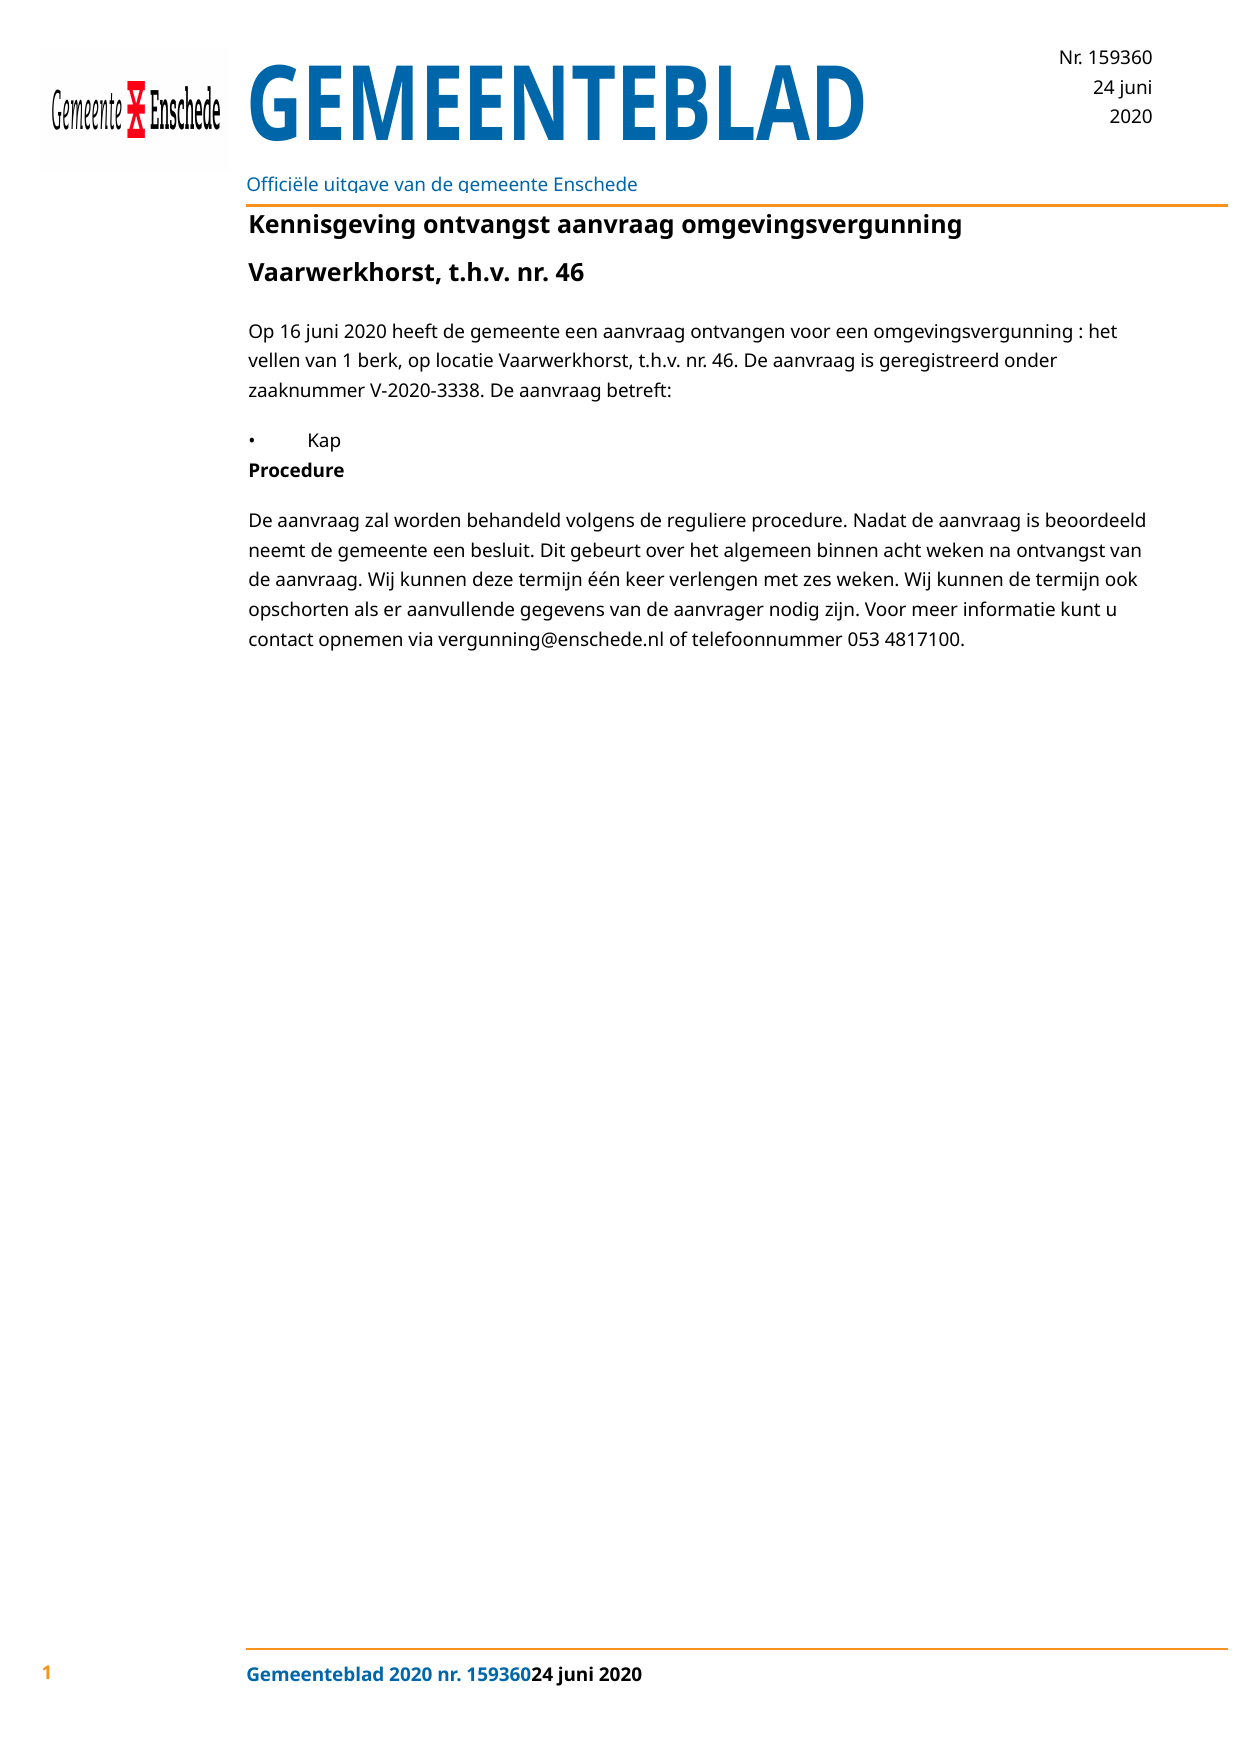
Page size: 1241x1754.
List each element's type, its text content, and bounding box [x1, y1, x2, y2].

text Procedure [248, 457, 1152, 483]
text Op 16 juni 2020 heeft de gemeente een aanvraag ontvangen voor een omgevingsvergunning : het vellen van 1 berk, op locatie Vaarwerkhorst, t.h.v. nr. 46. De aanvraag is geregistreerd onder zaaknummer V-2020-3338. De aanvraag betreft: [248, 318, 1152, 403]
text Kennisgeving ontvangst aanvraag omgevingsvergunning Vaarwerkhorst, t.h.v. nr. 46 [248, 207, 1152, 288]
text De aanvraag zal worden behandeld volgens de reguliere procedure. Nadat de aanvraag is beoordeeld neemt de gemeente een besluit. Dit gebeurt over het algemeen binnen acht weken na ontvangst van de aanvraag. Wij kunnen deze termijn één keer verlengen met zes weken. Wij kunnen de termijn ook opschorten als er aanvullende gegevens van de aanvrager nodig zijn. Voor meer informatie kunt u contact opnemen via vergunning@enschede.nl of telefoonnummer 053 4817100. [248, 507, 1152, 652]
list Kap [248, 427, 1152, 453]
picture [41, 47, 231, 172]
